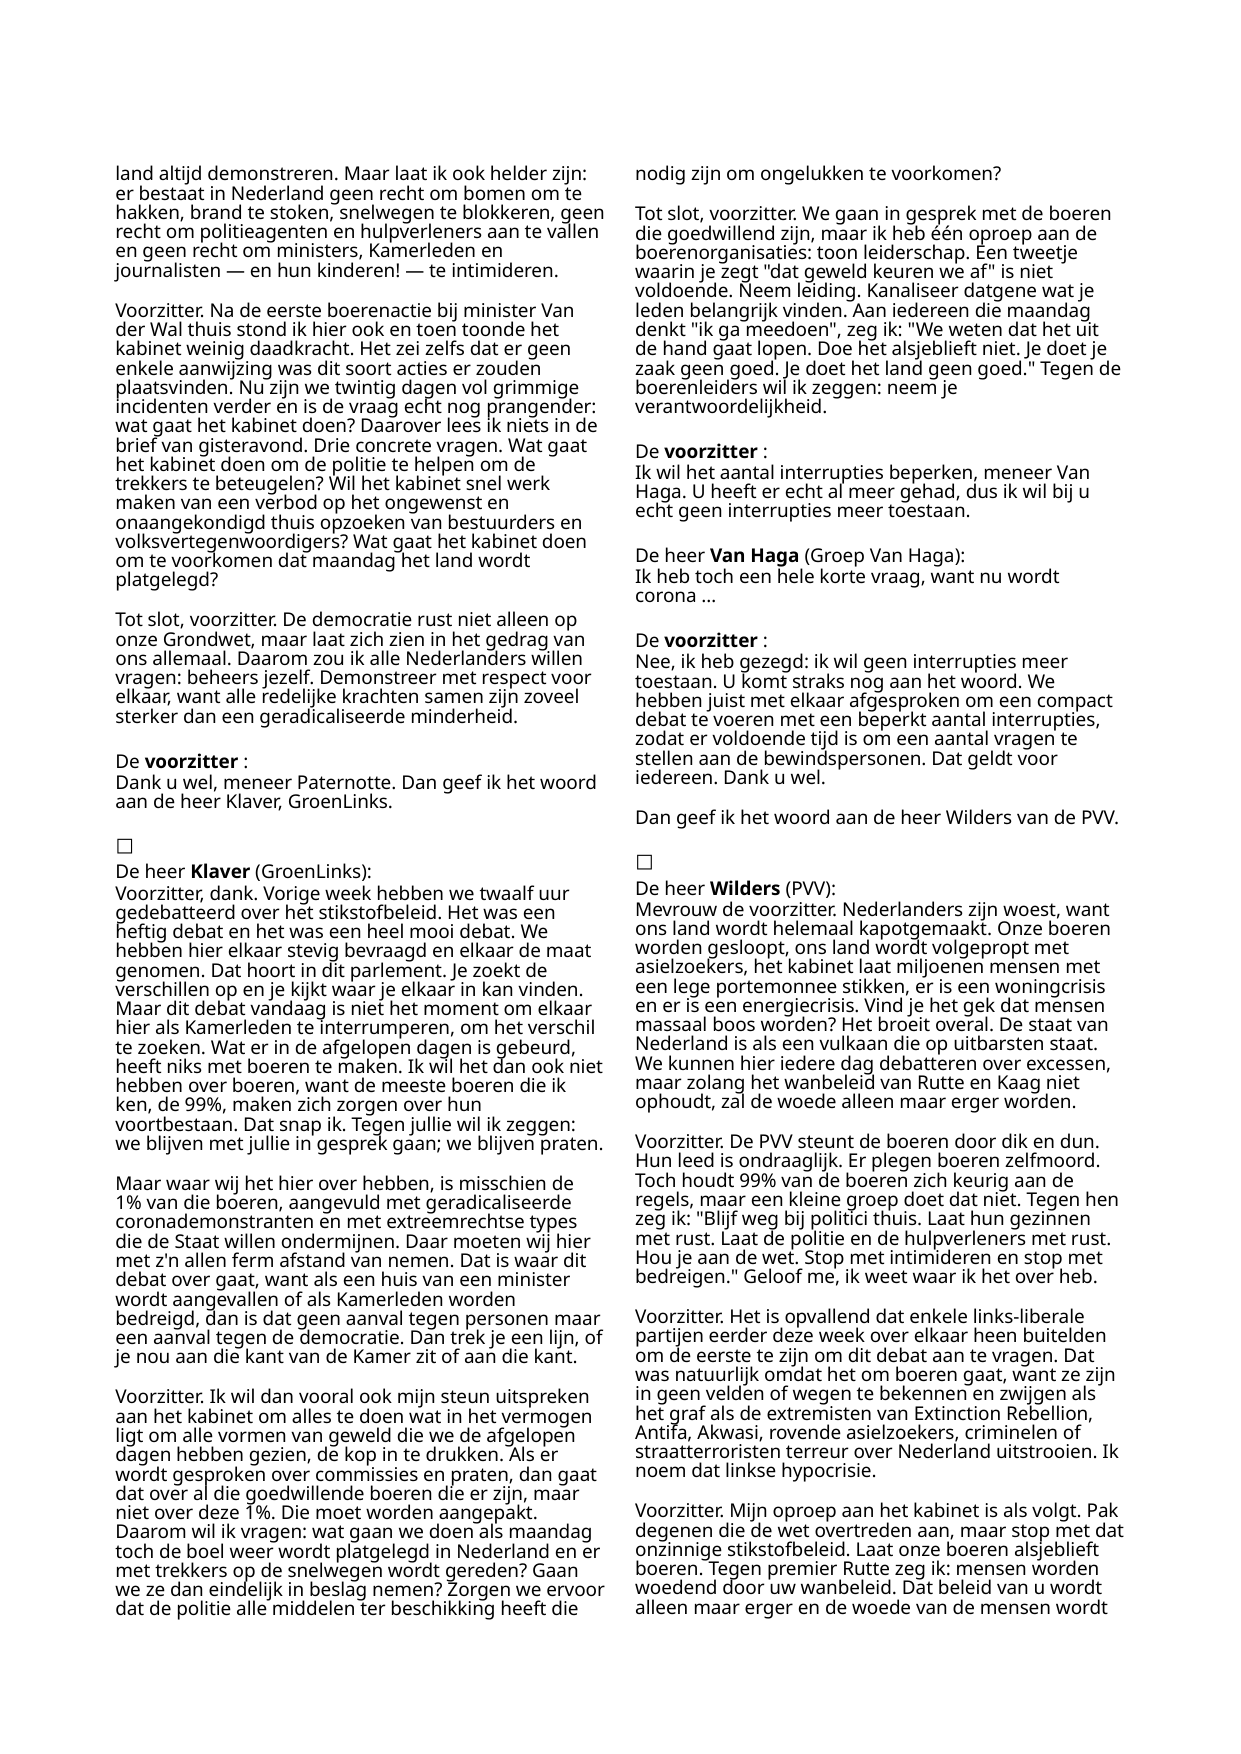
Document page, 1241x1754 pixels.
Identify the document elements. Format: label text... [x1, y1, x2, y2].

text De voorzitter : [115, 748, 605, 774]
text Ik wil het aantal interrupties beperken, meneer Van Haga. U heeft er echt al meer gehad, dus ik wil bij u echt geen interrupties meer toestaan. [635, 464, 1125, 522]
text De heer Van Haga (Groep Van Haga): [635, 542, 1125, 568]
text Voorzitter. Mijn oproep aan het kabinet is als volgt. Pak degenen die de wet overtreden aan, maar stop met dat onzinnige stikstofbeleid. Laat onze boeren alsjeblieft boeren. Tegen premier Rutte zeg ik: mensen worden woedend door uw wanbeleid. Dat beleid van u wordt alleen maar erger en de woede van de mensen wordt [635, 1502, 1125, 1618]
text Voorzitter, dank. Vorige week hebben we twaalf uur gedebatteerd over het stikstofbeleid. Het was een heftig debat en het was een heel mooi debat. We hebben hier elkaar stevig bevraagd en elkaar de maat genomen. Dat hoort in dit parlement. Je zoekt de verschillen op en je kijkt waar je elkaar in kan vinden. Maar dit debat vandaag is niet het moment om elkaar hier als Kamerleden te interrumperen, om het verschil te zoeken. Wat er in de afgelopen dagen is gebeurd, heeft niks met boeren te maken. Ik wil het dan ook niet hebben over boeren, want de meeste boeren die ik ken, de 99%, maken zich zorgen over hun voortbestaan. Dat snap ik. Tegen jullie wil ik zeggen: we blijven met jullie in gesprek gaan; we blijven praten. [115, 884, 605, 1154]
text Maar waar wij het hier over hebben, is misschien de 1% van die boeren, aangevuld met geradicaliseerde coronademonstranten en met extreemrechtse types die de Staat willen ondermijnen. Daar moeten wij hier met z'n allen ferm afstand van nemen. Dat is waar dit debat over gaat, want als een huis van een minister wordt aangevallen of als Kamerleden worden bedreigd, dan is dat geen aanval tegen personen maar een aanval tegen de democratie. Dan trek je een lijn, of je nou aan die kant van de Kamer zit of aan die kant. [115, 1175, 605, 1368]
text De heer Wilders (PVV): [635, 875, 1125, 901]
text De voorzitter : [635, 628, 1125, 653]
text Dan geef ik het woord aan de heer Wilders van de PVV. [635, 809, 1125, 828]
text ⬜ [115, 833, 605, 859]
text Voorzitter. Het is opvallend dat enkele links-liberale partijen eerder deze week over elkaar heen buitelden om de eerste te zijn om dit debat aan te vragen. Dat was natuurlijk omdat het om boeren gaat, want ze zijn in geen velden of wegen te bekennen en zwijgen als het graf als de extremisten van Extinction Rebellion, Antifa, Akwasi, rovende asielzoekers, criminelen of straatterroristen terreur over Nederland uitstrooien. Ik noem dat linkse hypocrisie. [635, 1308, 1125, 1482]
text Voorzitter. De PVV steunt de boeren door dik en dun. Hun leed is ondraaglijk. Er plegen boeren zelfmoord. Toch houdt 99% van de boeren zich keurig aan de regels, maar een kleine groep doet dat niet. Tegen hen zeg ik: "Blijf weg bij politici thuis. Laat hun gezinnen met rust. Laat de politie en de hulpverleners met rust. Hou je aan de wet. Stop met intimideren en stop met bedreigen." Geloof me, ik weet waar ik het over heb. [635, 1133, 1125, 1287]
text Mevrouw de voorzitter. Nederlanders zijn woest, want ons land wordt helemaal kapotgemaakt. Onze boeren worden gesloopt, ons land wordt volgepropt met asielzoekers, het kabinet laat miljoenen mensen met een lege portemonnee stikken, er is een woningcrisis en er is een energiecrisis. Vind je het gek dat mensen massaal boos worden? Het broeit overal. De staat van Nederland is als een vulkaan die op uitbarsten staat. We kunnen hier iedere dag debatteren over excessen, maar zolang het wanbeleid van Rutte en Kaag niet ophoudt, zal de woede alleen maar erger worden. [635, 901, 1125, 1112]
text Tot slot, voorzitter. De democratie rust niet alleen op onze Grondwet, maar laat zich zien in het gedrag van ons allemaal. Daarom zou ik alle Nederlanders willen vragen: beheers jezelf. Demonstreer met respect voor elkaar, want alle redelijke krachten samen zijn zoveel sterker dan een geradicaliseerde minderheid. [115, 611, 605, 727]
text De heer Klaver (GroenLinks): [115, 859, 605, 884]
text De voorzitter : [635, 438, 1125, 464]
text Dank u wel, meneer Paternotte. Dan geef ik het woord aan de heer Klaver, GroenLinks. [115, 774, 605, 812]
text land altijd demonstreren. Maar laat ik ook helder zijn: er bestaat in Nederland geen recht om bomen om te hakken, brand te stoken, snelwegen te blokkeren, geen recht om politieagenten en hulpverleners aan te vallen en geen recht om ministers, Kamerleden en journalisten — en hun kinderen! — te intimideren. [115, 165, 605, 281]
text nodig zijn om ongelukken te voorkomen? [635, 165, 1125, 184]
text Voorzitter. Na de eerste boerenactie bij minister Van der Wal thuis stond ik hier ook en toen toonde het kabinet weinig daadkracht. Het zei zelfs dat er geen enkele aanwijzing was dit soort acties er zouden plaatsvinden. Nu zijn we twintig dagen vol grimmige incidenten verder en is de vraag echt nog prangender: wat gaat het kabinet doen? Daarover lees ik niets in de brief van gisteravond. Drie concrete vragen. Wat gaat het kabinet doen om de politie te helpen om de trekkers te beteugelen? Wil het kabinet snel werk maken van een verbod op het ongewenst en onaangekondigd thuis opzoeken van bestuurders en volksvertegenwoordigers? Wat gaat het kabinet doen om te voorkomen dat maandag het land wordt platgelegd? [115, 302, 605, 591]
text Ik heb toch een hele korte vraag, want nu wordt corona … [635, 568, 1125, 607]
text Nee, ik heb gezegd: ik wil geen interrupties meer toestaan. U komt straks nog aan het woord. We hebben juist met elkaar afgesproken om een compact debat te voeren met een beperkt aantal interrupties, zodat er voldoende tijd is om een aantal vragen te stellen aan de bewindspersonen. Dat geldt voor iedereen. Dank u wel. [635, 653, 1125, 788]
text Voorzitter. Ik wil dan vooral ook mijn steun uitspreken aan het kabinet om alles te doen wat in het vermogen ligt om alle vormen van geweld die we de afgelopen dagen hebben gezien, de kop in te drukken. Als er wordt gesproken over commissies en praten, dan gaat dat over al die goedwillende boeren die er zijn, maar niet over deze 1%. Die moet worden aangepakt. Daarom wil ik vragen: wat gaan we doen als maandag toch de boel weer wordt platgelegd in Nederland en er met trekkers op de snelwegen wordt gereden? Gaan we ze dan eindelijk in beslag nemen? Zorgen we ervoor dat de politie alle middelen ter beschikking heeft die [115, 1388, 605, 1620]
text ⬜ [635, 849, 1125, 875]
text Tot slot, voorzitter. We gaan in gesprek met de boeren die goedwillend zijn, maar ik heb één oproep aan de boerenorganisaties: toon leiderschap. Een tweetje waarin je zegt "dat geweld keuren we af" is niet voldoende. Neem leiding. Kanaliseer datgene wat je leden belangrijk vinden. Aan iedereen die maandag denkt "ik ga meedoen", zeg ik: "We weten dat het uit de hand gaat lopen. Doe het alsjeblieft niet. Je doet je zaak geen goed. Je doet het land geen goed." Tegen de boerenleiders wil ik zeggen: neem je verantwoordelijkheid. [635, 205, 1125, 417]
